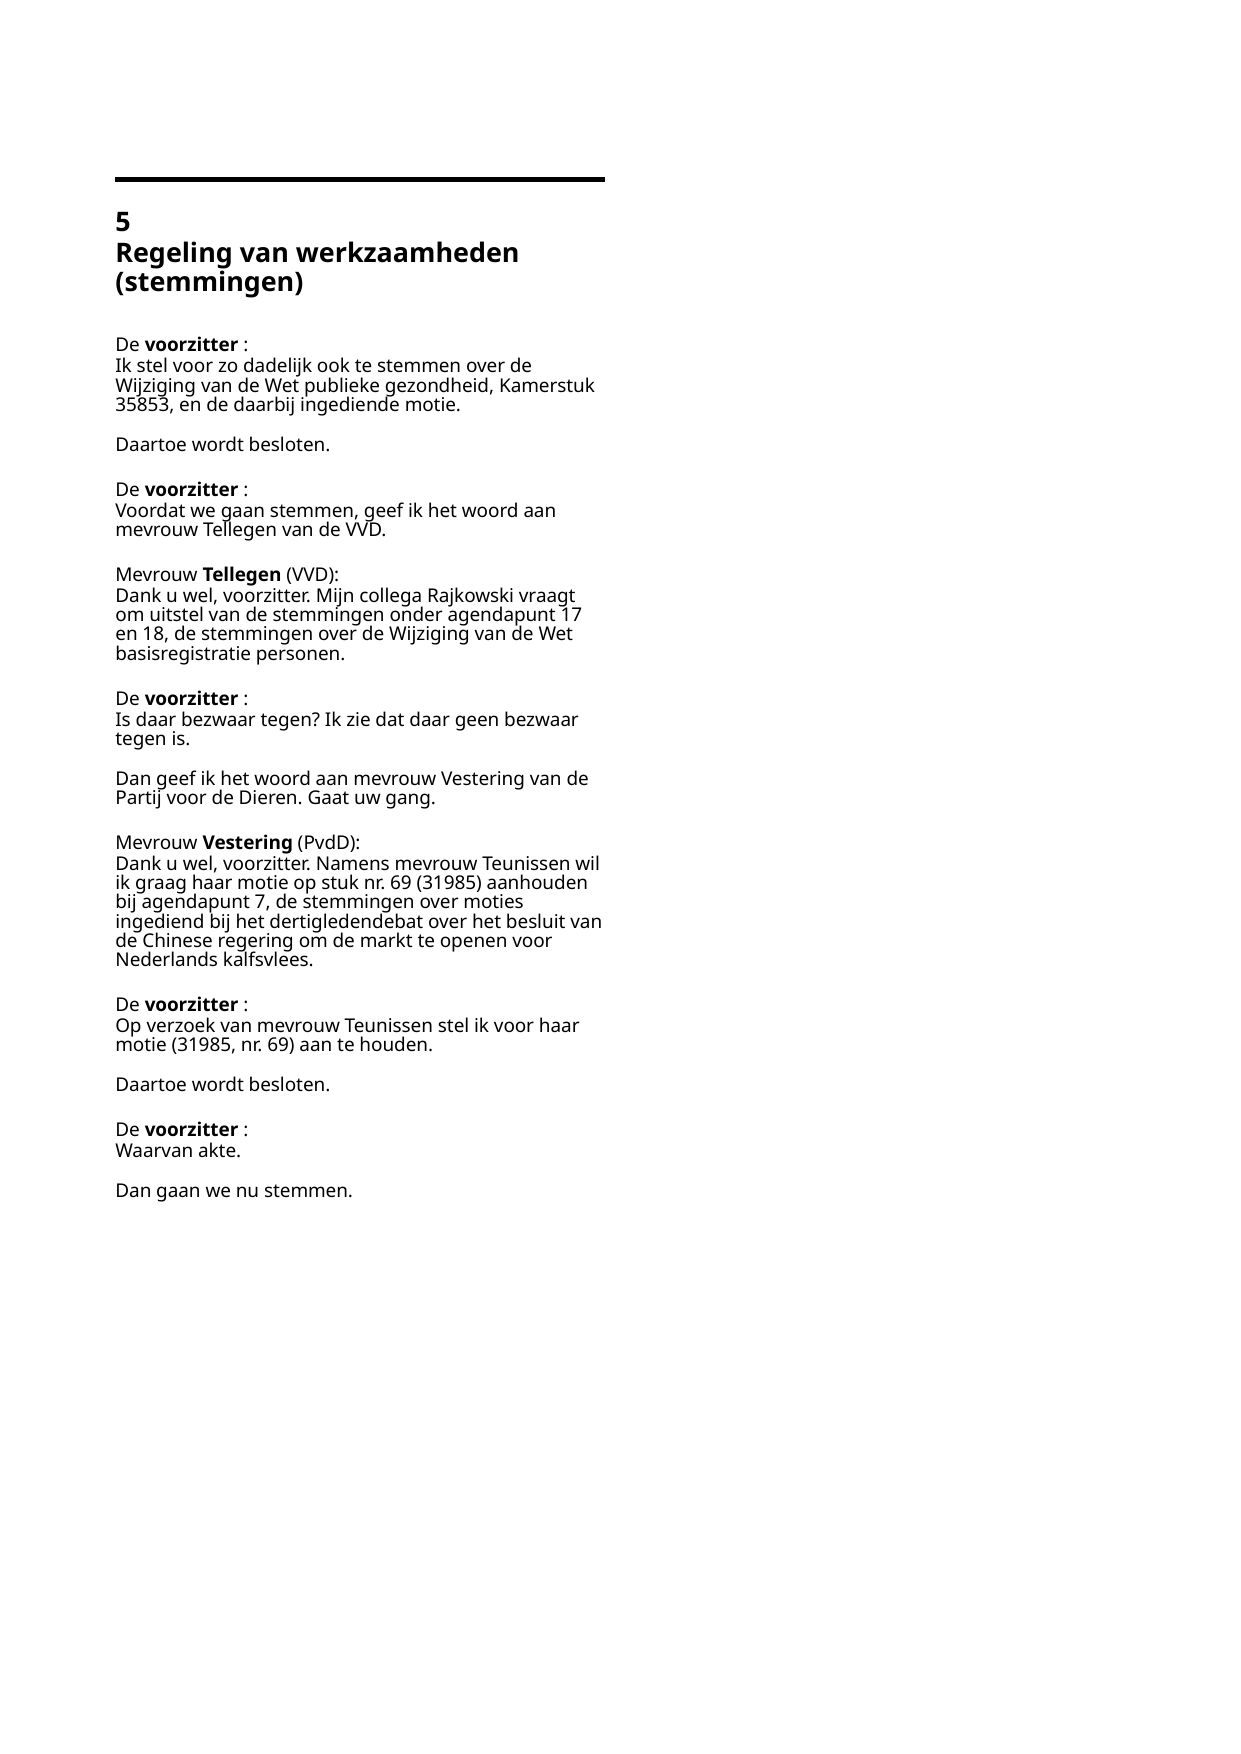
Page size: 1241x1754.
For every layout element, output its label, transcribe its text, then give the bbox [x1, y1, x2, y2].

text Dank u wel, voorzitter. Mijn collega Rajkowski vraagt om uitstel van de stemmingen onder agendapunt 17 en 18, de stemmingen over de Wijziging van de Wet basisregistratie personen. [115, 587, 605, 664]
text De voorzitter : [115, 476, 605, 502]
text Waarvan akte. [115, 1142, 605, 1161]
text Dan gaan we nu stemmen. [115, 1182, 605, 1201]
text Is daar bezwaar tegen? Ik zie dat daar geen bezwaar tegen is. [115, 711, 605, 749]
text Ik stel voor zo dadelijk ook te stemmen over de Wijziging van de Wet publieke gezondheid, Kamerstuk 35853, en de daarbij ingediende motie. [115, 357, 605, 415]
text 5 [115, 203, 605, 239]
text De voorzitter : [115, 1116, 605, 1142]
text Daartoe wordt besloten. [115, 1076, 605, 1096]
text Daartoe wordt besloten. [115, 436, 605, 455]
text De voorzitter : [115, 685, 605, 711]
text Mevrouw Tellegen (VVD): [115, 561, 605, 587]
text De voorzitter : [115, 332, 605, 357]
text Dan geef ik het woord aan mevrouw Vestering van de Partij voor de Dieren. Gaat uw gang. [115, 770, 605, 808]
text De voorzitter : [115, 991, 605, 1017]
text Dank u wel, voorzitter. Namens mevrouw Teunissen wil ik graag haar motie op stuk nr. 69 (31985) aanhouden bij agendapunt 7, de stemmingen over moties ingediend bij het dertigledendebat over het besluit van de Chinese regering om de markt te openen voor Nederlands kalfsvlees. [115, 855, 605, 971]
text Regeling van werkzaamheden (stemmingen) [115, 239, 605, 312]
text Voordat we gaan stemmen, geef ik het woord aan mevrouw Tellegen van de VVD. [115, 502, 605, 540]
text Mevrouw Vestering (PvdD): [115, 829, 605, 855]
text Op verzoek van mevrouw Teunissen stel ik voor haar motie (31985, nr. 69) aan te houden. [115, 1017, 605, 1056]
